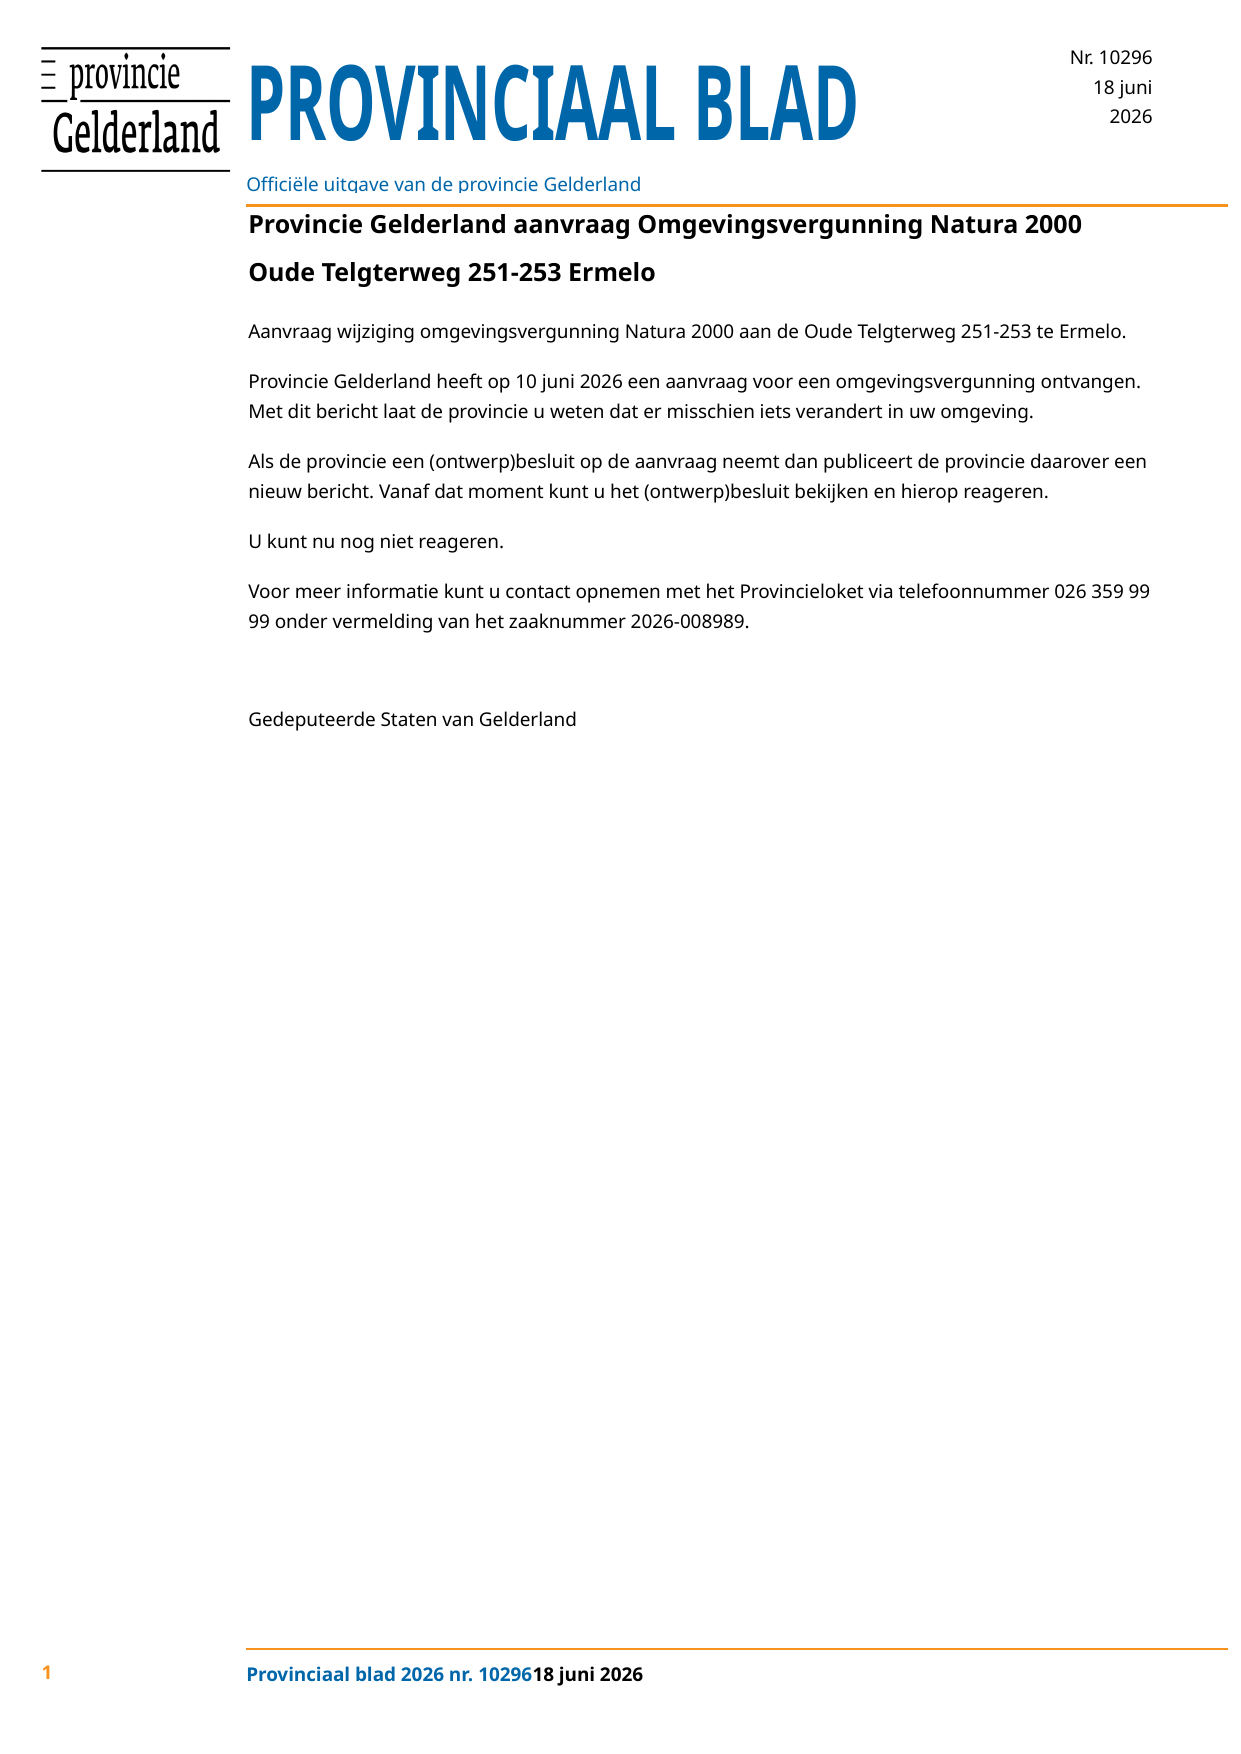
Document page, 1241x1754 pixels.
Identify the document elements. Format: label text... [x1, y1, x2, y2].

text Provincie Gelderland aanvraag Omgevingsvergunning Natura 2000 Oude Telgterweg 251-253 Ermelo [248, 207, 1152, 288]
text Voor meer informatie kunt u contact opnemen met het Provincieloket via telefoonnummer 026 359 99 99 onder vermelding van het zaaknummer 2026-008989. [248, 579, 1152, 634]
text Aanvraag wijziging omgevingsvergunning Natura 2000 aan de Oude Telgterweg 251-253 te Ermelo. [248, 318, 1152, 344]
text Als de provincie een (ontwerp)besluit op de aanvraag neemt dan publiceert de provincie daarover een nieuw bericht. Vanaf dat moment kunt u het (ontwerp)besluit bekijken en hierop reageren. [248, 448, 1152, 504]
text Provincie Gelderland heeft op 10 juni 2026 een aanvraag voor een omgevingsvergunning ontvangen. Met dit bericht laat de provincie u weten dat er misschien iets verandert in uw omgeving. [248, 368, 1152, 424]
picture [41, 47, 231, 172]
text Gedeputeerde Staten van Gelderland [248, 707, 1152, 732]
text U kunt nu nog niet reageren. [248, 528, 1152, 554]
